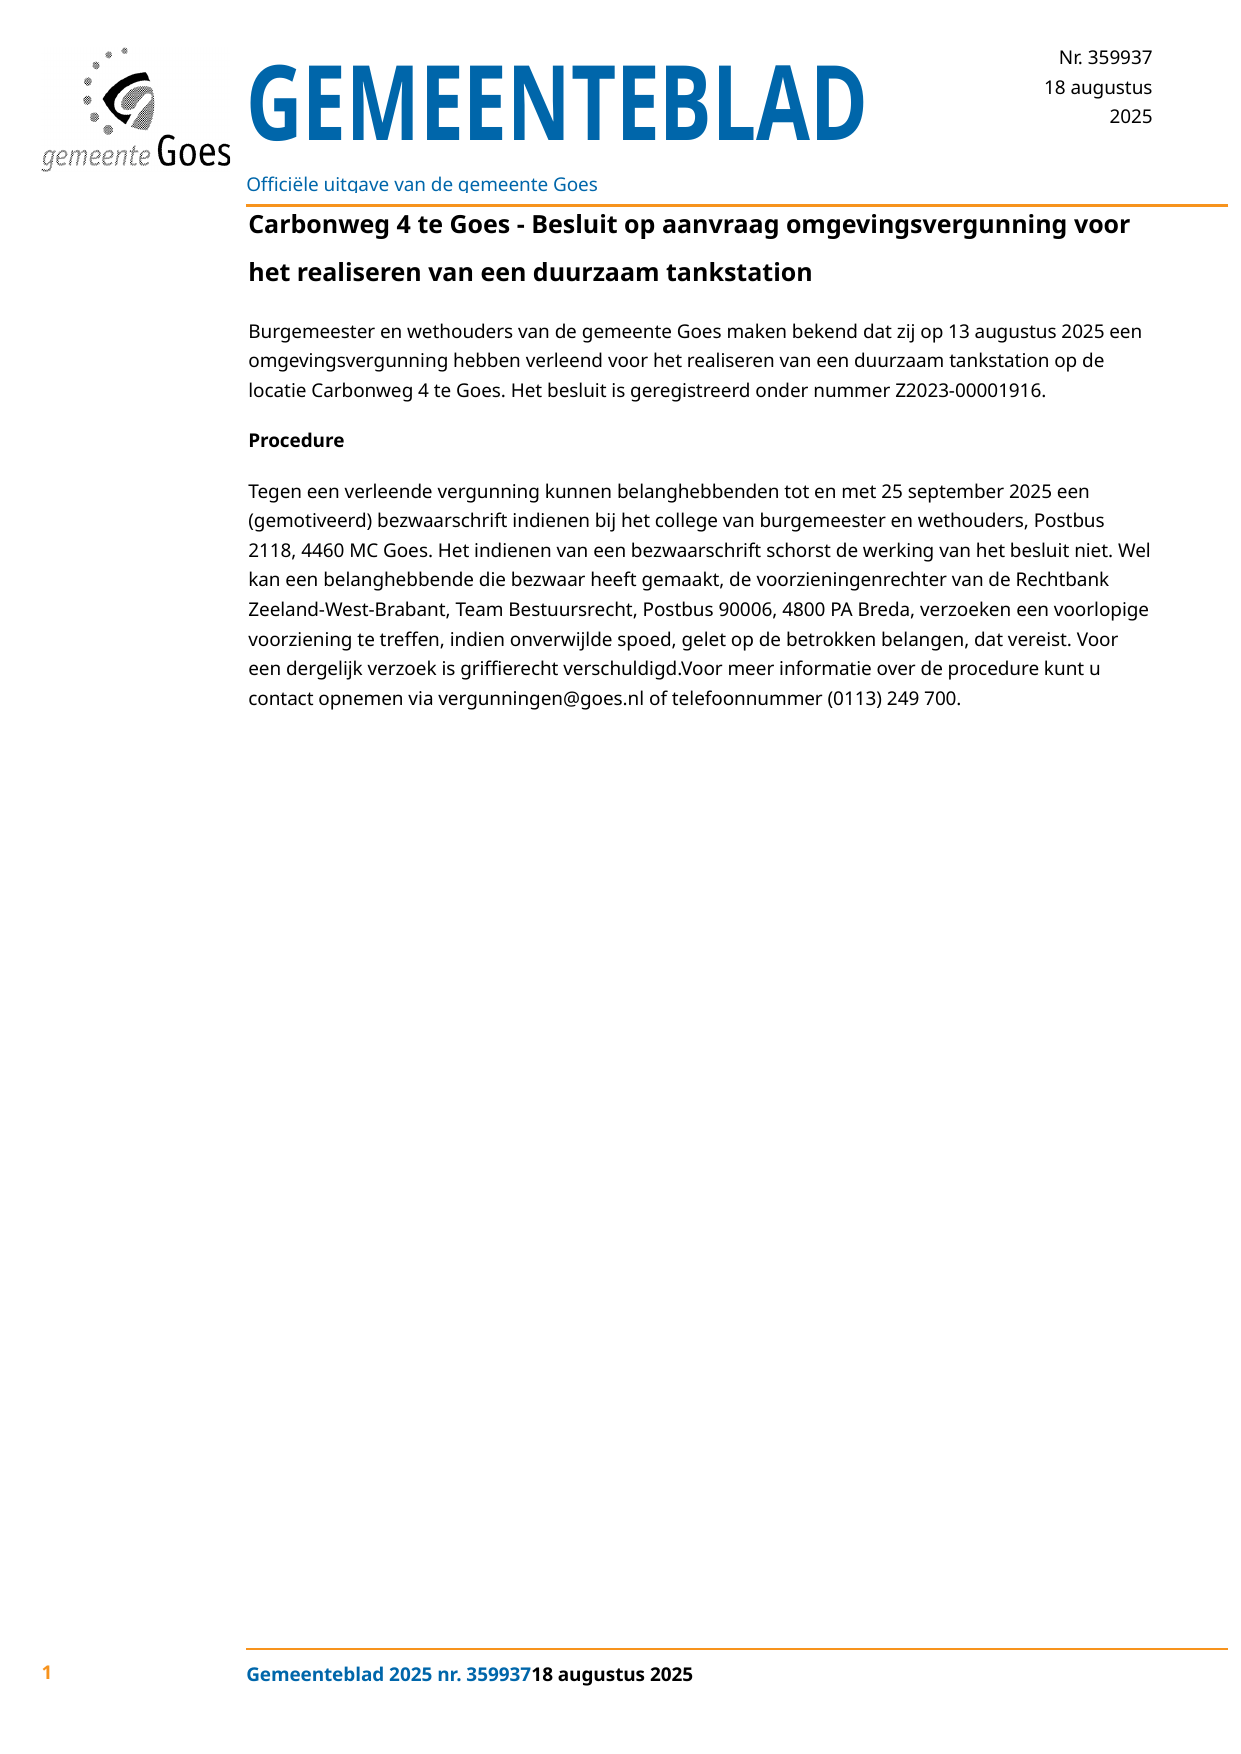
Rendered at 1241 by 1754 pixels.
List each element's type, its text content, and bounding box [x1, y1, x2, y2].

text Carbonweg 4 te Goes - Besluit op aanvraag omgevingsvergunning voor het realiseren van een duurzaam tankstation [248, 207, 1152, 288]
picture [41, 47, 231, 172]
text Procedure [248, 427, 1152, 453]
text Burgemeester en wethouders van de gemeente Goes maken bekend dat zij op 13 augustus 2025 een omgevingsvergunning hebben verleend voor het realiseren van een duurzaam tankstation op de locatie Carbonweg 4 te Goes. Het besluit is geregistreerd onder nummer Z2023-00001916. [248, 318, 1152, 403]
text Tegen een verleende vergunning kunnen belanghebbenden tot en met 25 september 2025 een (gemotiveerd) bezwaarschrift indienen bij het college van burgemeester en wethouders, Postbus 2118, 4460 MC Goes. Het indienen van een bezwaarschrift schorst de werking van het besluit niet. Wel kan een belanghebbende die bezwaar heeft gemaakt, de voorzieningenrechter van de Rechtbank Zeeland-West-Brabant, Team Bestuursrecht, Postbus 90006, 4800 PA Breda, verzoeken een voorlopige voorziening te treffen, indien onverwijlde spoed, gelet op de betrokken belangen, dat vereist. Voor een dergelijk verzoek is griffierecht verschuldigd.Voor meer informatie over de procedure kunt u contact opnemen via vergunningen@goes.nl of telefoonnummer (0113) 249 700. [248, 478, 1152, 711]
